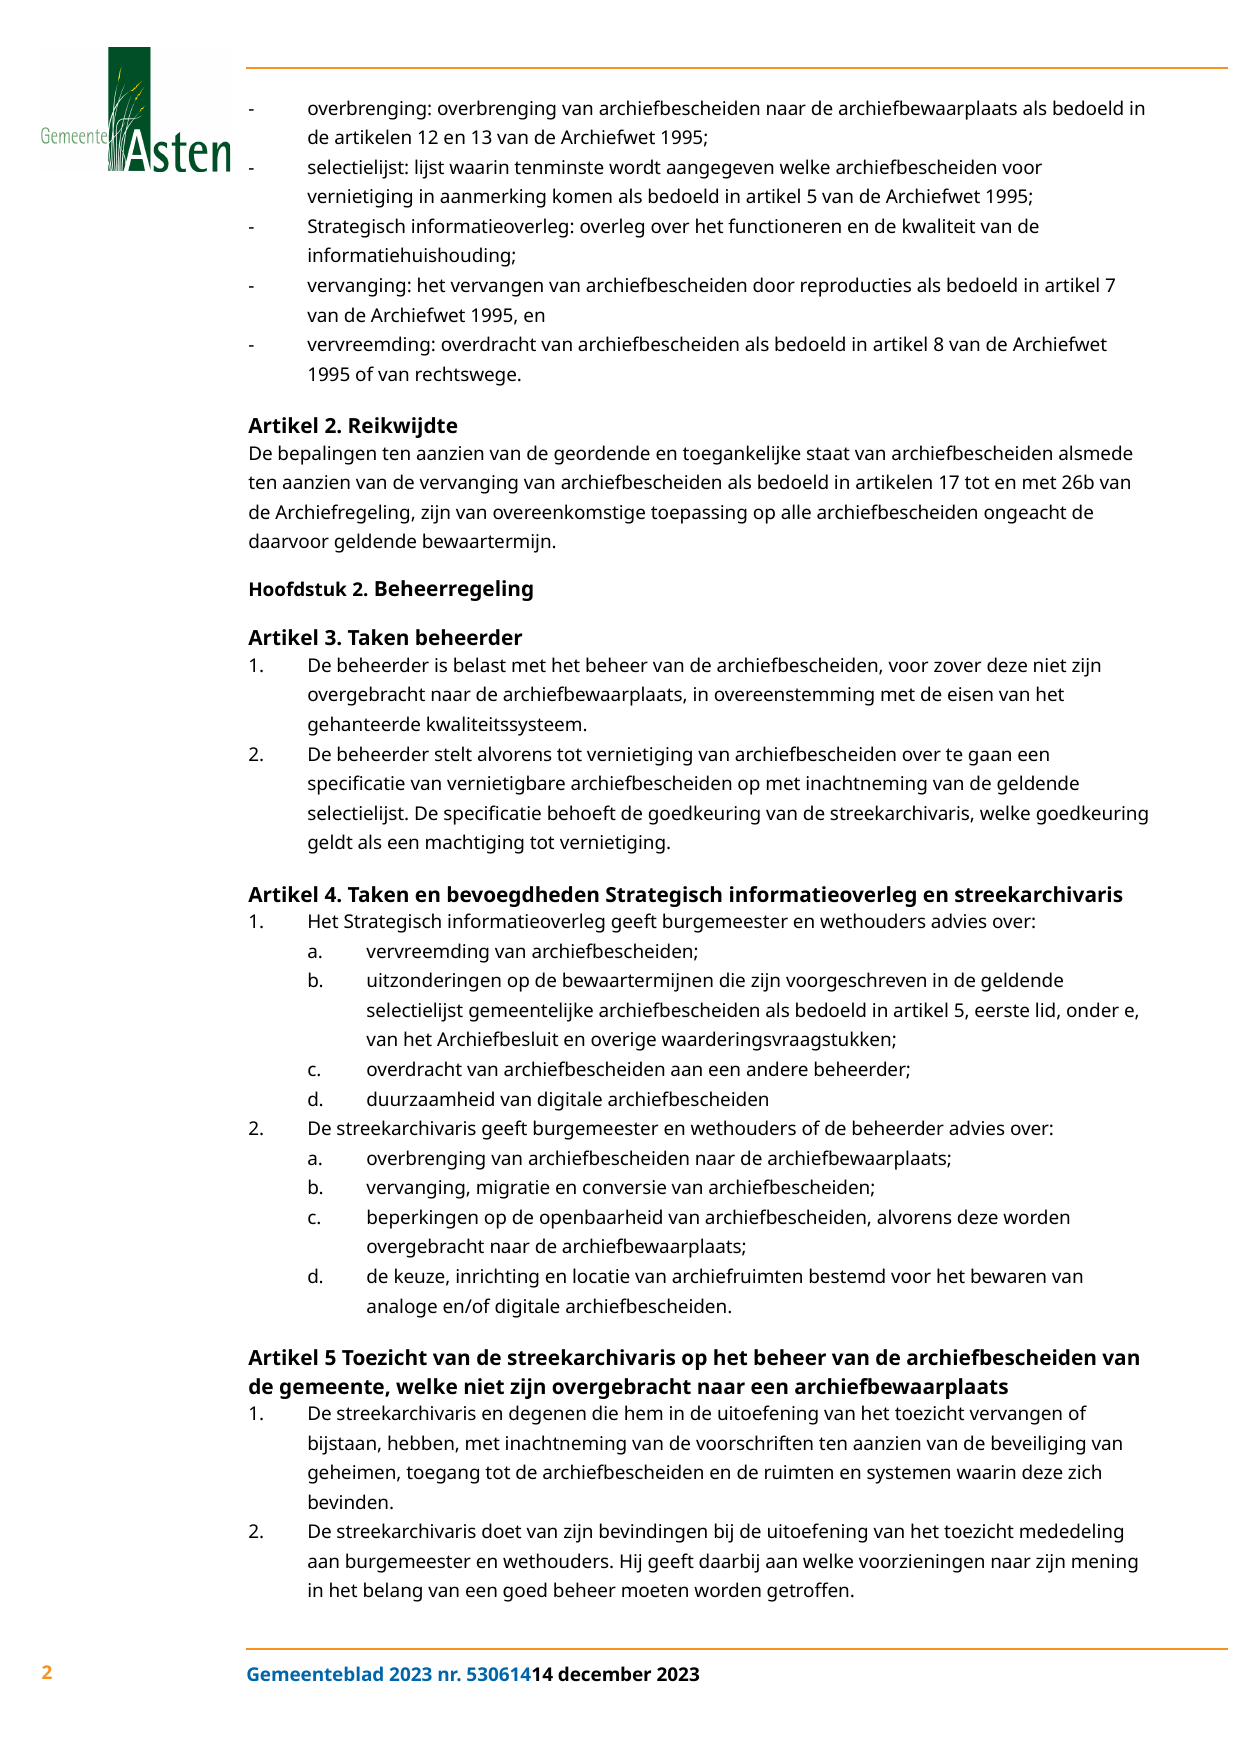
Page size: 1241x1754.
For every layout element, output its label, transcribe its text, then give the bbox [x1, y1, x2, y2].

list de keuze, inrichting en locatie van archiefruimten bestemd voor het bewaren van analoge en/of digitale archiefbescheiden. [307, 1263, 1152, 1319]
text Artikel 3. Taken beheerder [248, 623, 1152, 652]
list Strategisch informatieoverleg: overleg over het functioneren en de kwaliteit van de informatiehuishouding; [248, 213, 1152, 268]
list De streekarchivaris doet van zijn bevindingen bij de uitoefening van het toezicht mededeling aan burgemeester en wethouders. Hij geeft daarbij aan welke voorzieningen naar zijn mening in het belang van een goed beheer moeten worden getroffen. [248, 1518, 1152, 1603]
text Artikel 4. Taken en bevoegdheden Strategisch informatieoverleg en streekarchivaris [248, 880, 1152, 908]
list overbrenging van archiefbescheiden naar de archiefbewaarplaats; [307, 1145, 1152, 1171]
list De streekarchivaris geeft burgemeester en wethouders of de beheerder advies over: [248, 1115, 1152, 1141]
list beperkingen op de openbaarheid van archiefbescheiden, alvorens deze worden overgebracht naar de archiefbewaarplaats; [307, 1204, 1152, 1259]
list selectielijst: lijst waarin tenminste wordt aangegeven welke archiefbescheiden voor vernietiging in aanmerking komen als bedoeld in artikel 5 van de Archiefwet 1995; [248, 154, 1152, 209]
list De beheerder is belast met het beheer van de archiefbescheiden, voor zover deze niet zijn overgebracht naar de archiefbewaarplaats, in overeenstemming met de eisen van het gehanteerde kwaliteitssysteem. [248, 652, 1152, 737]
list De beheerder stelt alvorens tot vernietiging van archiefbescheiden over te gaan een specificatie van vernietigbare archiefbescheiden op met inachtneming van de geldende selectielijst. De specificatie behoeft de goedkeuring van de streekarchivaris, welke goedkeuring geldt als een machtiging tot vernietiging. [248, 741, 1152, 855]
list uitzonderingen op de bewaartermijnen die zijn voorgeschreven in de geldende selectielijst gemeentelijke archiefbescheiden als bedoeld in artikel 5, eerste lid, onder e, van het Archiefbesluit en overige waarderingsvraagstukken; [307, 967, 1152, 1052]
text Artikel 2. Reikwijdte [248, 411, 1152, 440]
text Hoofdstuk 2. Beheerregeling [248, 574, 1152, 603]
list overbrenging: overbrenging van archiefbescheiden naar de archiefbewaarplaats als bedoeld in de artikelen 12 en 13 van de Archiefwet 1995; [248, 95, 1152, 150]
text De bepalingen ten aanzien van de geordende en toegankelijke staat van archiefbescheiden alsmede ten aanzien van de vervanging van archiefbescheiden als bedoeld in artikelen 17 tot en met 26b van de Archiefregeling, zijn van overeenkomstige toepassing op alle archiefbescheiden ongeacht de daarvoor geldende bewaartermijn. [248, 440, 1152, 554]
list vervreemding van archiefbescheiden; [307, 938, 1152, 964]
list vervanging, migratie en conversie van archiefbescheiden; [307, 1174, 1152, 1200]
text Artikel 5 Toezicht van de streekarchivaris op het beheer van de archiefbescheiden van de gemeente, welke niet zijn overgebracht naar een archiefbewaarplaats [248, 1343, 1152, 1400]
list vervanging: het vervangen van archiefbescheiden door reproducties als bedoeld in artikel 7 van de Archiefwet 1995, en [248, 272, 1152, 328]
list duurzaamheid van digitale archiefbescheiden [307, 1086, 1152, 1112]
picture [41, 47, 231, 172]
list overdracht van archiefbescheiden aan een andere beheerder; [307, 1056, 1152, 1082]
list vervreemding: overdracht van archiefbescheiden als bedoeld in artikel 8 van de Archiefwet 1995 of van rechtswege. [248, 331, 1152, 387]
list De streekarchivaris en degenen die hem in de uitoefening van het toezicht vervangen of bijstaan, hebben, met inachtneming van de voorschriften ten aanzien van de beveiliging van geheimen, toegang tot de archiefbescheiden en de ruimten en systemen waarin deze zich bevinden. [248, 1400, 1152, 1515]
list Het Strategisch informatieoverleg geeft burgemeester en wethouders advies over: [248, 908, 1152, 934]
